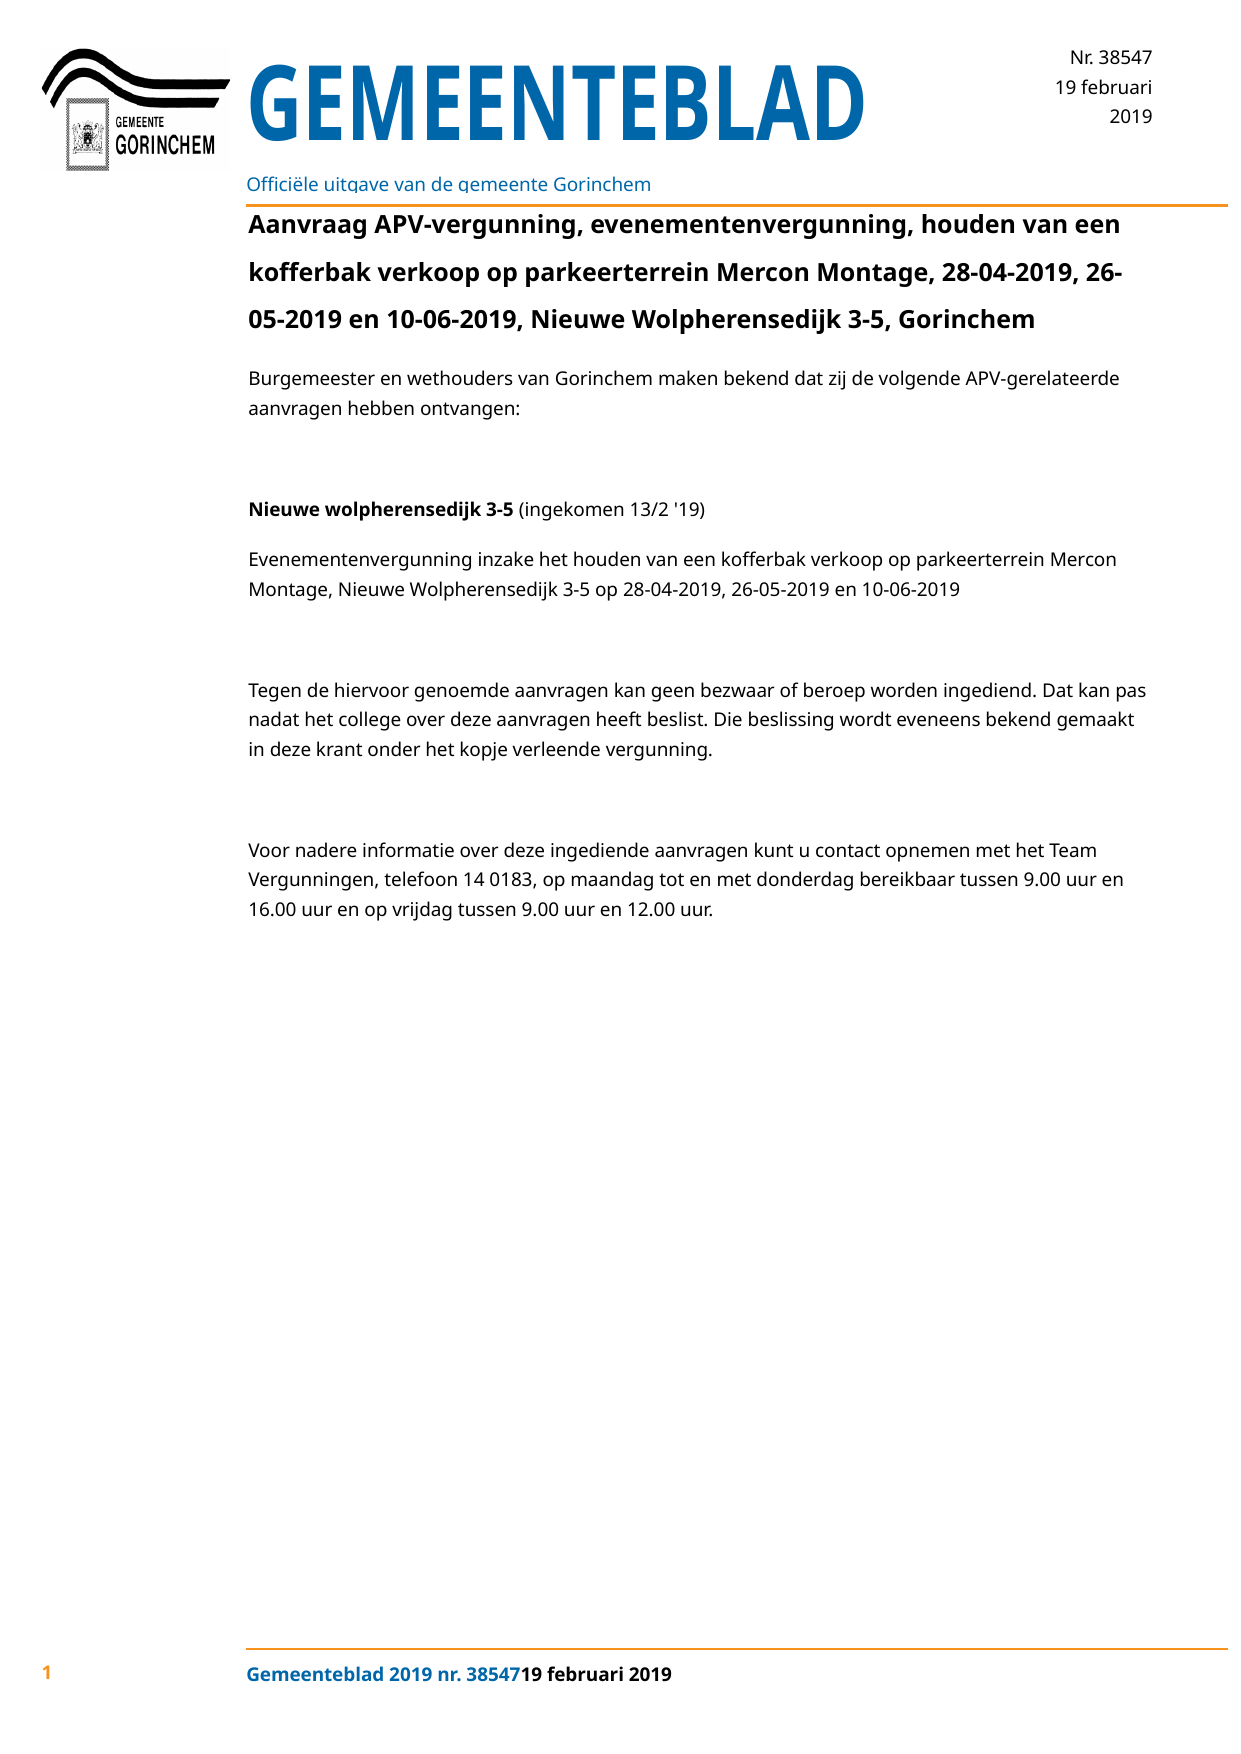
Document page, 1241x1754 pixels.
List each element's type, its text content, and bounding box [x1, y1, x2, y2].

picture [41, 47, 231, 172]
text Nieuwe wolpherensedijk 3-5 (ingekomen 13/2 '19) [248, 496, 1152, 522]
text Aanvraag APV-vergunning, evenementenvergunning, houden van een kofferbak verkoop op parkeerterrein Mercon Montage, 28-04-2019, 26-05-2019 en 10-06-2019, Nieuwe Wolpherensedijk 3-5, Gorinchem [248, 207, 1152, 336]
text Burgemeester en wethouders van Gorinchem maken bekend dat zij de volgende APV-gerelateerde aanvragen hebben ontvangen: [248, 366, 1152, 421]
text Evenementenvergunning inzake het houden van een kofferbak verkoop op parkeerterrein Mercon Montage, Nieuwe Wolpherensedijk 3-5 op 28-04-2019, 26-05-2019 en 10-06-2019 [248, 546, 1152, 602]
text Tegen de hiervoor genoemde aanvragen kan geen bezwaar of beroep worden ingediend. Dat kan pas nadat het college over deze aanvragen heeft beslist. Die beslissing wordt eveneens bekend gemaakt in deze krant onder het kopje verleende vergunning. [248, 677, 1152, 762]
text Voor nadere informatie over deze ingediende aanvragen kunt u contact opnemen met het Team Vergunningen, telefoon 14 0183, op maandag tot en met donderdag bereikbaar tussen 9.00 uur en 16.00 uur en op vrijdag tussen 9.00 uur en 12.00 uur. [248, 837, 1152, 922]
